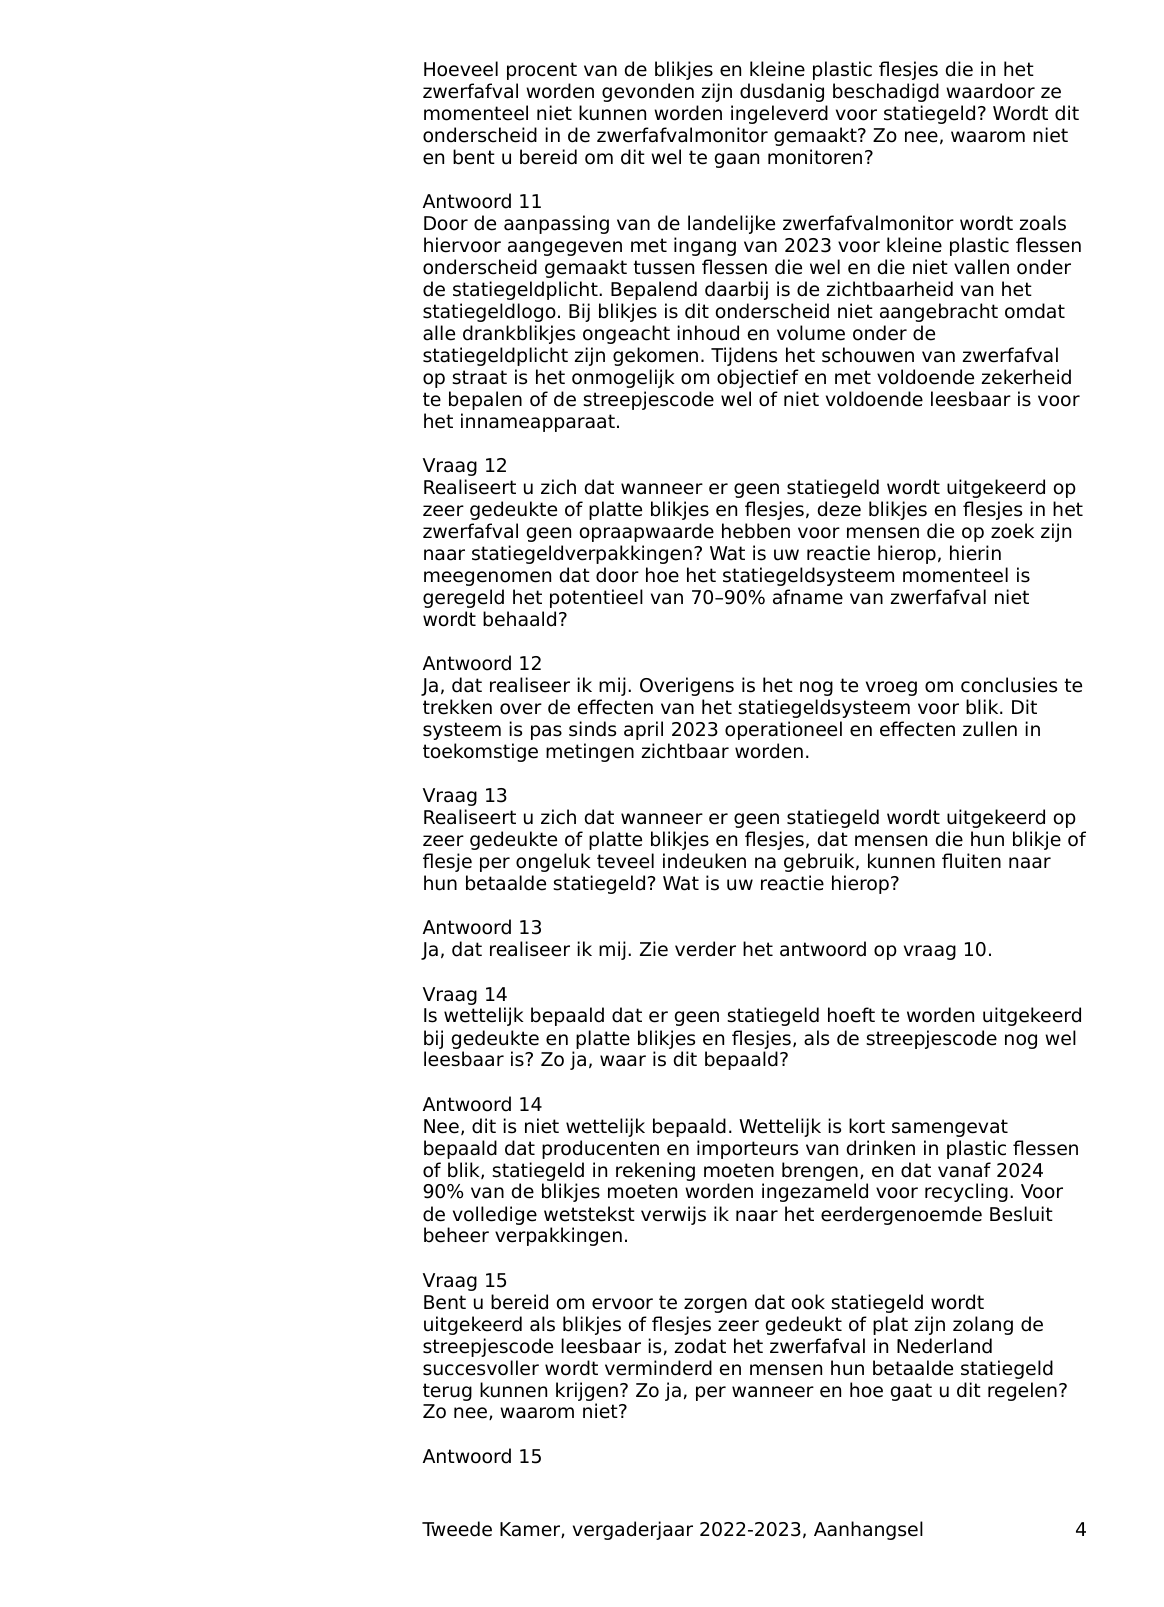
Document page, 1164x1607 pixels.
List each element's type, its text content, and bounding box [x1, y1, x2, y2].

text Vraag 12 [422, 455, 1087, 477]
text Ja, dat realiseer ik mij. Overigens is het nog te vroeg om conclusies te trekken over de effecten van het statiegeldsysteem voor blik. Dit systeem is pas sinds april 2023 operationeel en effecten zullen in toekomstige metingen zichtbaar worden. [422, 675, 1087, 763]
text Vraag 15 [422, 1269, 1087, 1292]
text Door de aanpassing van de landelijke zwerfafvalmonitor wordt zoals hiervoor aangegeven met ingang van 2023 voor kleine plastic flessen onderscheid gemaakt tussen flessen die wel en die niet vallen onder de statiegeldplicht. Bepalend daarbij is de zichtbaarheid van het statiegeldlogo. Bij blikjes is dit onderscheid niet aangebracht omdat alle drankblikjes ongeacht inhoud en volume onder de statiegeldplicht zijn gekomen. Tijdens het schouwen van zwerfafval op straat is het onmogelijk om objectief en met voldoende zekerheid te bepalen of de streepjescode wel of niet voldoende leesbaar is voor het innameapparaat. [422, 213, 1087, 433]
text Antwoord 11 [422, 191, 1087, 213]
text Vraag 13 [422, 785, 1087, 807]
text Antwoord 14 [422, 1093, 1087, 1116]
text Hoeveel procent van de blikjes en kleine plastic flesjes die in het zwerfafval worden gevonden zijn dusdanig beschadigd waardoor ze momenteel niet kunnen worden ingeleverd voor statiegeld? Wordt dit onderscheid in de zwerfafvalmonitor gemaakt? Zo nee, waarom niet en bent u bereid om dit wel te gaan monitoren? [422, 59, 1087, 169]
text Nee, dit is niet wettelijk bepaald. Wettelijk is kort samengevat bepaald dat producenten en importeurs van drinken in plastic flessen of blik, statiegeld in rekening moeten brengen, en dat vanaf 2024 90% van de blikjes moeten worden ingezameld voor recycling. Voor de volledige wetstekst verwijs ik naar het eerdergenoemde Besluit beheer verpakkingen. [422, 1116, 1087, 1247]
text Bent u bereid om ervoor te zorgen dat ook statiegeld wordt uitgekeerd als blikjes of flesjes zeer gedeukt of plat zijn zolang de streepjescode leesbaar is, zodat het zwerfafval in Nederland succesvoller wordt verminderd en mensen hun betaalde statiegeld terug kunnen krijgen? Zo ja, per wanneer en hoe gaat u dit regelen? Zo nee, waarom niet? [422, 1292, 1087, 1423]
text Antwoord 13 [422, 917, 1087, 939]
text Realiseert u zich dat wanneer er geen statiegeld wordt uitgekeerd op zeer gedeukte of platte blikjes en flesjes, dat mensen die hun blikje of flesje per ongeluk teveel indeuken na gebruik, kunnen fluiten naar hun betaalde statiegeld? Wat is uw reactie hierop? [422, 807, 1087, 895]
text Antwoord 15 [422, 1446, 1087, 1468]
text Ja, dat realiseer ik mij. Zie verder het antwoord op vraag 10. [422, 939, 1087, 961]
text Is wettelijk bepaald dat er geen statiegeld hoeft te worden uitgekeerd bij gedeukte en platte blikjes en flesjes, als de streepjescode nog wel leesbaar is? Zo ja, waar is dit bepaald? [422, 1005, 1087, 1071]
text Vraag 14 [422, 983, 1087, 1005]
text Antwoord 12 [422, 653, 1087, 675]
text Realiseert u zich dat wanneer er geen statiegeld wordt uitgekeerd op zeer gedeukte of platte blikjes en flesjes, deze blikjes en flesjes in het zwerfafval geen opraapwaarde hebben voor mensen die op zoek zijn naar statiegeldverpakkingen? Wat is uw reactie hierop, hierin meegenomen dat door hoe het statiegeldsysteem momenteel is geregeld het potentieel van 70–90% afname van zwerfafval niet wordt behaald? [422, 477, 1087, 631]
